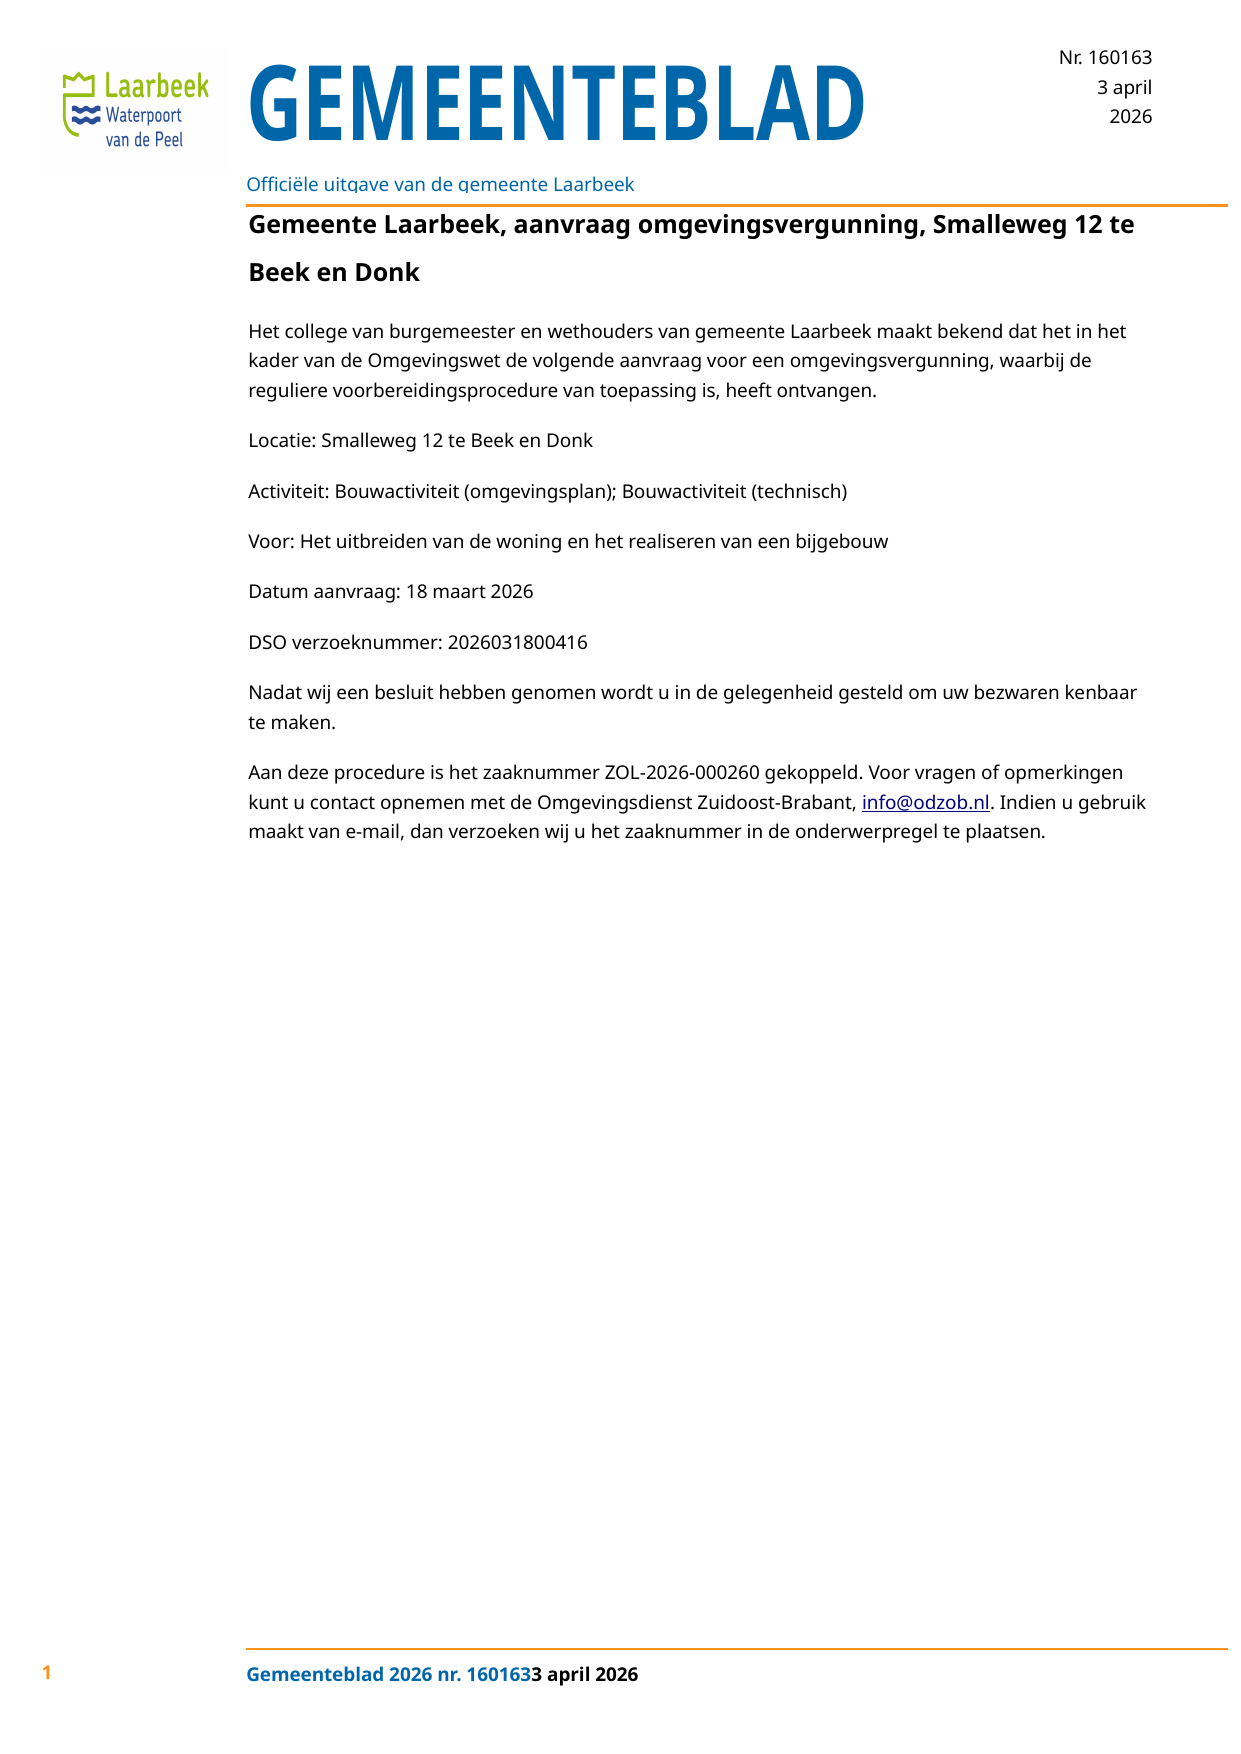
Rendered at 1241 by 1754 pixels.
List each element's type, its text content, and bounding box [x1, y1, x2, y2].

text Gemeente Laarbeek, aanvraag omgevingsvergunning, Smalleweg 12 te Beek en Donk [248, 207, 1152, 288]
text Het college van burgemeester en wethouders van gemeente Laarbeek maakt bekend dat het in het kader van de Omgevingswet de volgende aanvraag voor een omgevingsvergunning, waarbij de reguliere voorbereidingsprocedure van toepassing is, heeft ontvangen. [248, 318, 1152, 403]
text DSO verzoeknummer: 2026031800416 [248, 629, 1152, 655]
text Activiteit: Bouwactiviteit (omgevingsplan); Bouwactiviteit (technisch) [248, 478, 1152, 504]
text Datum aanvraag: 18 maart 2026 [248, 579, 1152, 604]
text Nadat wij een besluit hebben genomen wordt u in de gelegenheid gesteld om uw bezwaren kenbaar te maken. [248, 679, 1152, 735]
text Aan deze procedure is het zaaknummer ZOL-2026-000260 gekoppeld. Voor vragen of opmerkingen kunt u contact opnemen met de Omgevingsdienst Zuidoost-Brabant, info@odzob.nl. Indien u gebruik maakt van e-mail, dan verzoeken wij u het zaaknummer in de onderwerpregel te plaatsen. [248, 759, 1152, 844]
text Locatie: Smalleweg 12 te Beek en Donk [248, 427, 1152, 453]
text Voor: Het uitbreiden van de woning en het realiseren van een bijgebouw [248, 528, 1152, 554]
picture [41, 47, 231, 172]
